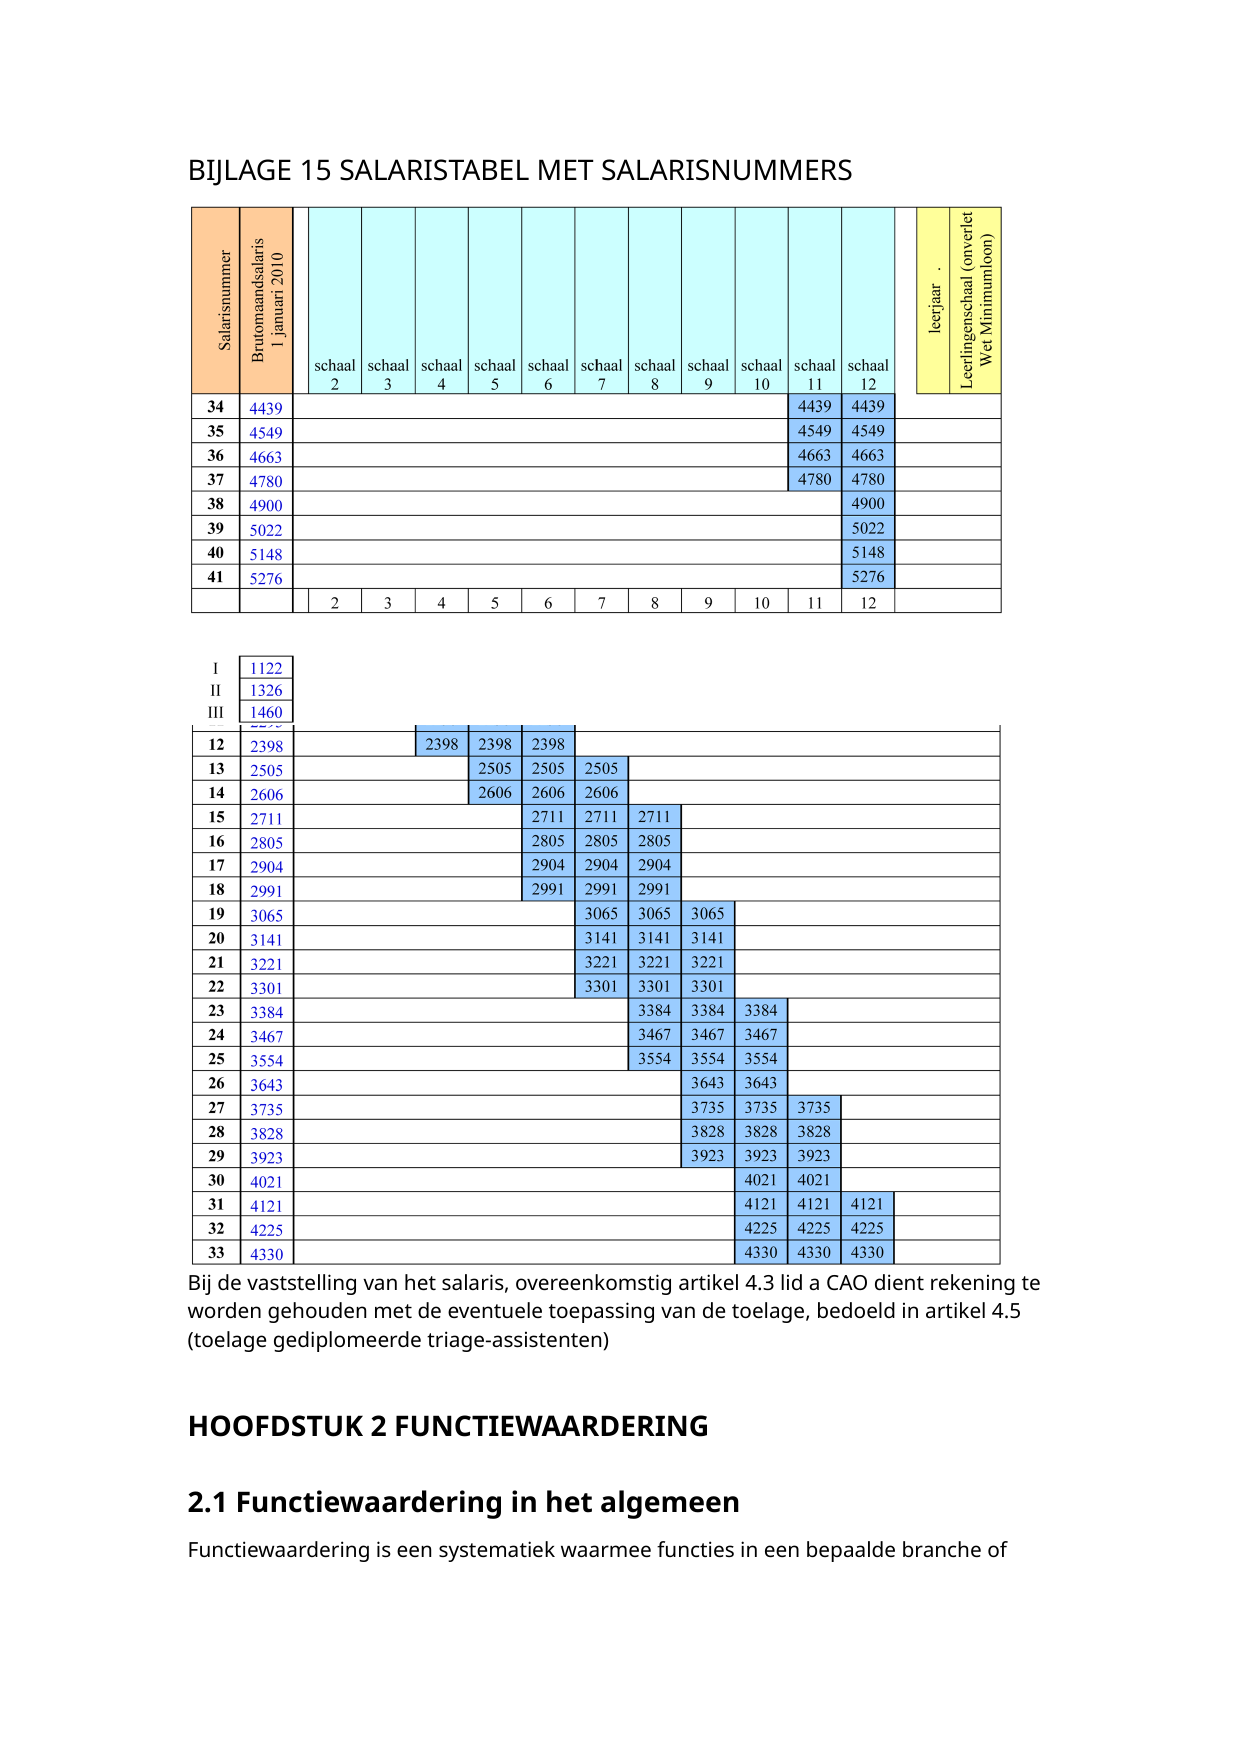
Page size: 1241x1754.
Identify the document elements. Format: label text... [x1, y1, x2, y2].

subtitle HOOFDSTUK 2 FUNCTIEWAARDERING [187, 1406, 1053, 1444]
text Bij de vaststelling van het salaris, overeenkomstig artikel 4.3 lid a CAO dient rekening te worden gehouden met de eventuele toepassing van de toelage, bedoeld in artikel 4.5 (toelage gediplomeerde triage-assistenten) [187, 204, 1053, 1353]
picture [187, 203, 1005, 1268]
subtitle BIJLAGE 15 SALARISTABEL MET SALARISNUMMERS [187, 150, 1053, 189]
subtitle 2.1 Functiewaardering in het algemeen [187, 1482, 1053, 1520]
text Functiewaardering is een systematiek waarmee functies in een bepaalde branche of [187, 1535, 1053, 1564]
